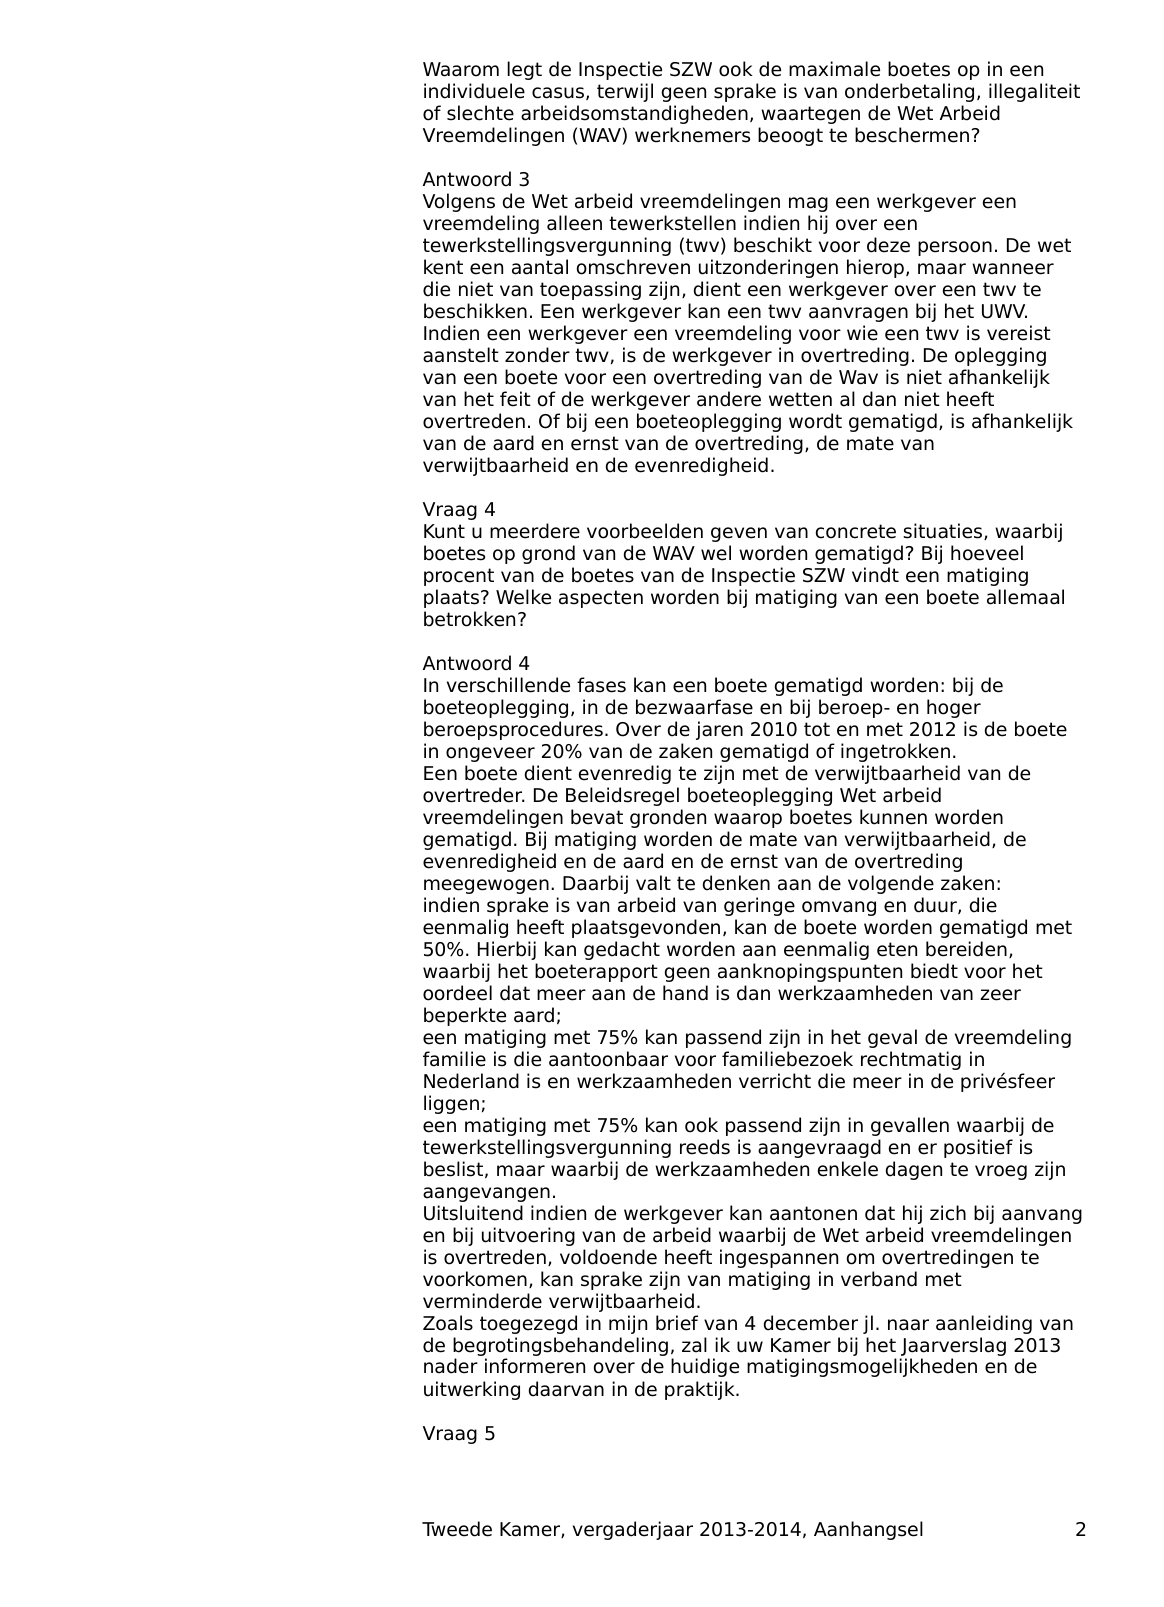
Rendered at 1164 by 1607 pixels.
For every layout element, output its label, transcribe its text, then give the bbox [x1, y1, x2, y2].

text Waarom legt de Inspectie SZW ook de maximale boetes op in een individuele casus, terwijl geen sprake is van onderbetaling, illegaliteit of slechte arbeidsomstandigheden, waartegen de Wet Arbeid Vreemdelingen (WAV) werknemers beoogt te beschermen? [422, 59, 1087, 147]
text een matiging met 75% kan ook passend zijn in gevallen waarbij de tewerkstellingsvergunning reeds is aangevraagd en er positief is beslist, maar waarbij de werkzaamheden enkele dagen te vroeg zijn aangevangen. [422, 1115, 1087, 1203]
text een matiging met 75% kan passend zijn in het geval de vreemdeling familie is die aantoonbaar voor familiebezoek rechtmatig in Nederland is en werkzaamheden verricht die meer in de privésfeer liggen; [422, 1027, 1087, 1115]
text Antwoord 4 [422, 653, 1087, 675]
text Kunt u meerdere voorbeelden geven van concrete situaties, waarbij boetes op grond van de WAV wel worden gematigd? Bij hoeveel procent van de boetes van de Inspectie SZW vindt een matiging plaats? Welke aspecten worden bij matiging van een boete allemaal betrokken? [422, 521, 1087, 631]
text Zoals toegezegd in mijn brief van 4 december jl. naar aanleiding van de begrotingsbehandeling, zal ik uw Kamer bij het Jaarverslag 2013 nader informeren over de huidige matigingsmogelijkheden en de uitwerking daarvan in de praktijk. [422, 1312, 1087, 1400]
text In verschillende fases kan een boete gematigd worden: bij de boeteoplegging, in de bezwaarfase en bij beroep- en hoger beroepsprocedures. Over de jaren 2010 tot en met 2012 is de boete in ongeveer 20% van de zaken gematigd of ingetrokken. [422, 675, 1087, 763]
text Vraag 4 [422, 499, 1087, 521]
text Volgens de Wet arbeid vreemdelingen mag een werkgever een vreemdeling alleen tewerkstellen indien hij over een tewerkstellingsvergunning (twv) beschikt voor deze persoon. De wet kent een aantal omschreven uitzonderingen hierop, maar wanneer die niet van toepassing zijn, dient een werkgever over een twv te beschikken. Een werkgever kan een twv aanvragen bij het UWV. Indien een werkgever een vreemdeling voor wie een twv is vereist aanstelt zonder twv, is de werkgever in overtreding. De oplegging van een boete voor een overtreding van de Wav is niet afhankelijk van het feit of de werkgever andere wetten al dan niet heeft overtreden. Of bij een boeteoplegging wordt gematigd, is afhankelijk van de aard en ernst van de overtreding, de mate van verwijtbaarheid en de evenredigheid. [422, 191, 1087, 477]
text Antwoord 3 [422, 169, 1087, 191]
text indien sprake is van arbeid van geringe omvang en duur, die eenmalig heeft plaatsgevonden, kan de boete worden gematigd met 50%. Hierbij kan gedacht worden aan eenmalig eten bereiden, waarbij het boeterapport geen aanknopingspunten biedt voor het oordeel dat meer aan de hand is dan werkzaamheden van zeer beperkte aard; [422, 895, 1087, 1027]
text Een boete dient evenredig te zijn met de verwijtbaarheid van de overtreder. De Beleidsregel boeteoplegging Wet arbeid vreemdelingen bevat gronden waarop boetes kunnen worden gematigd. Bij matiging worden de mate van verwijtbaarheid, de evenredigheid en de aard en de ernst van de overtreding meegewogen. Daarbij valt te denken aan de volgende zaken: [422, 763, 1087, 895]
text Uitsluitend indien de werkgever kan aantonen dat hij zich bij aanvang en bij uitvoering van de arbeid waarbij de Wet arbeid vreemdelingen is overtreden, voldoende heeft ingespannen om overtredingen te voorkomen, kan sprake zijn van matiging in verband met verminderde verwijtbaarheid. [422, 1203, 1087, 1312]
text Vraag 5 [422, 1423, 1087, 1444]
